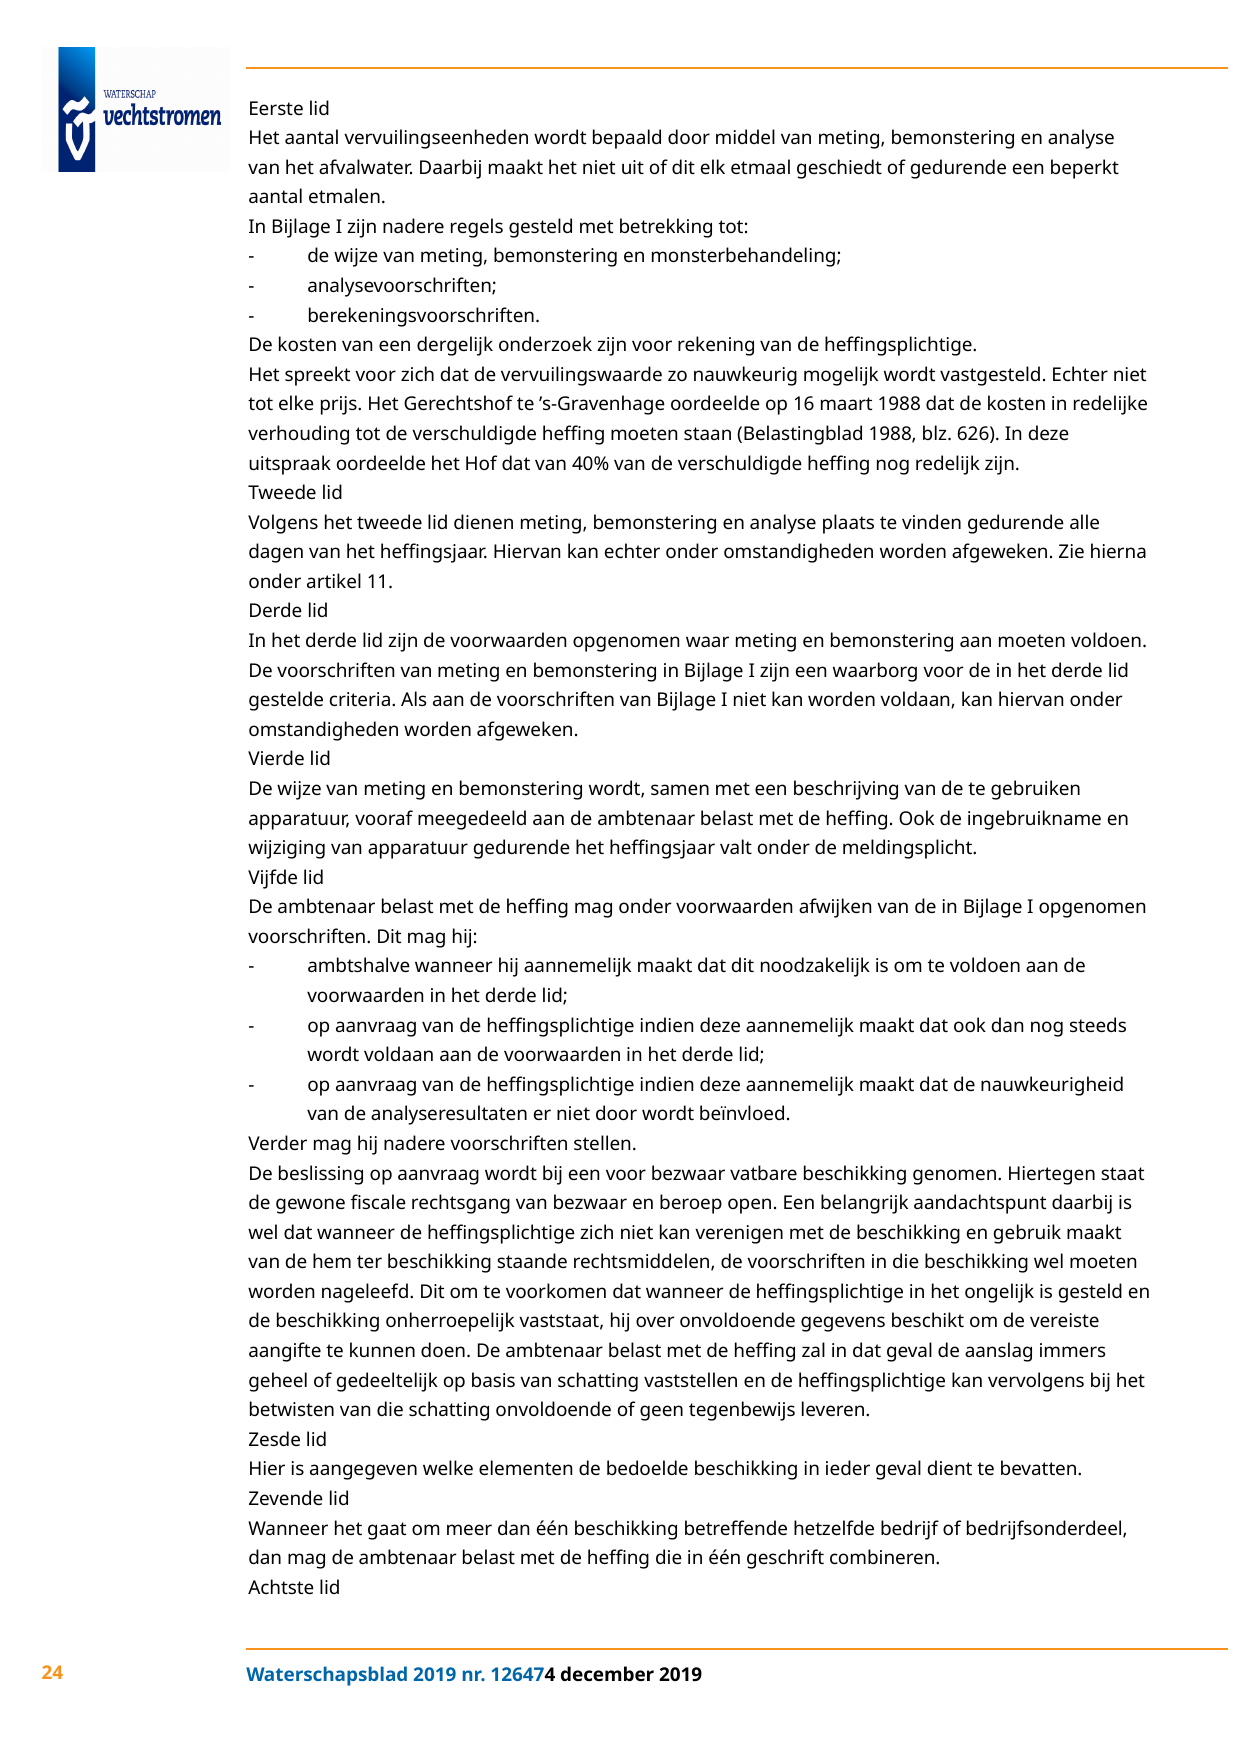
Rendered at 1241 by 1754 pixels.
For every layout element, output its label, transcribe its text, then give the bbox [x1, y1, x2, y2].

text Zesde lid [248, 1426, 1152, 1452]
text Tweede lid [248, 479, 1152, 505]
list op aanvraag van de heffingsplichtige indien deze aannemelijk maakt dat de nauwkeurigheid van de analyseresultaten er niet door wordt beïnvloed. [248, 1071, 1152, 1126]
list berekeningsvoorschriften. [248, 302, 1152, 328]
text Eerste lid [248, 95, 1152, 121]
text Het aantal vervuilingseenheden wordt bepaald door middel van meting, bemonstering en analyse van het afvalwater. Daarbij maakt het niet uit of dit elk etmaal geschiedt of gedurende een beperkt aantal etmalen. [248, 124, 1152, 209]
text In Bijlage I zijn nadere regels gesteld met betrekking tot: [248, 213, 1152, 239]
list op aanvraag van de heffingsplichtige indien deze aannemelijk maakt dat ook dan nog steeds wordt voldaan aan de voorwaarden in het derde lid; [248, 1012, 1152, 1067]
text Wanneer het gaat om meer dan één beschikking betreffende hetzelfde bedrijf of bedrijfsonderdeel, dan mag de ambtenaar belast met de heffing die in één geschrift combineren. [248, 1515, 1152, 1570]
text De beslissing op aanvraag wordt bij een voor bezwaar vatbare beschikking genomen. Hiertegen staat de gewone fiscale rechtsgang van bezwaar en beroep open. Een belangrijk aandachtspunt daarbij is wel dat wanneer de heffingsplichtige zich niet kan verenigen met de beschikking en gebruik maakt van de hem ter beschikking staande rechtsmiddelen, de voorschriften in die beschikking wel moeten worden nageleefd. Dit om te voorkomen dat wanneer de heffingsplichtige in het ongelijk is gesteld en de beschikking onherroepelijk vaststaat, hij over onvoldoende gegevens beschikt om de vereiste aangifte te kunnen doen. De ambtenaar belast met de heffing zal in dat geval de aanslag immers geheel of gedeeltelijk op basis van schatting vaststellen en de heffingsplichtige kan vervolgens bij het betwisten van die schatting onvoldoende of geen tegenbewijs leveren. [248, 1160, 1152, 1422]
text Hier is aangegeven welke elementen de bedoelde beschikking in ieder geval dient te bevatten. [248, 1456, 1152, 1481]
text Derde lid [248, 598, 1152, 623]
text Vijfde lid [248, 864, 1152, 890]
text Volgens het tweede lid dienen meting, bemonstering en analyse plaats te vinden gedurende alle dagen van het heffingsjaar. Hiervan kan echter onder omstandigheden worden afgeweken. Zie hierna onder artikel 11. [248, 509, 1152, 594]
list ambtshalve wanneer hij aannemelijk maakt dat dit noodzakelijk is om te voldoen aan de voorwaarden in het derde lid; [248, 953, 1152, 1008]
text Het spreekt voor zich dat de vervuilingswaarde zo nauwkeurig mogelijk wordt vastgesteld. Echter niet tot elke prijs. Het Gerechtshof te ’s-Gravenhage oordeelde op 16 maart 1988 dat de kosten in redelijke verhouding tot de verschuldigde heffing moeten staan (Belastingblad 1988, blz. 626). In deze uitspraak oordeelde het Hof dat van 40% van de verschuldigde heffing nog redelijk zijn. [248, 361, 1152, 476]
text Verder mag hij nadere voorschriften stellen. [248, 1130, 1152, 1156]
text Achtste lid [248, 1574, 1152, 1600]
text De wijze van meting en bemonstering wordt, samen met een beschrijving van de te gebruiken apparatuur, vooraf meegedeeld aan de ambtenaar belast met de heffing. Ook de ingebruikname en wijziging van apparatuur gedurende het heffingsjaar valt onder de meldingsplicht. [248, 775, 1152, 860]
text Zevende lid [248, 1485, 1152, 1511]
list analysevoorschriften; [248, 272, 1152, 298]
text De kosten van een dergelijk onderzoek zijn voor rekening van de heffingsplichtige. [248, 331, 1152, 357]
text De ambtenaar belast met de heffing mag onder voorwaarden afwijken van de in Bijlage I opgenomen voorschriften. Dit mag hij: [248, 893, 1152, 949]
text Vierde lid [248, 746, 1152, 771]
text In het derde lid zijn de voorwaarden opgenomen waar meting en bemonstering aan moeten voldoen. De voorschriften van meting en bemonstering in Bijlage I zijn een waarborg voor de in het derde lid gestelde criteria. Als aan de voorschriften van Bijlage I niet kan worden voldaan, kan hiervan onder omstandigheden worden afgeweken. [248, 627, 1152, 742]
list de wijze van meting, bemonstering en monsterbehandeling; [248, 243, 1152, 268]
picture [41, 47, 231, 172]
